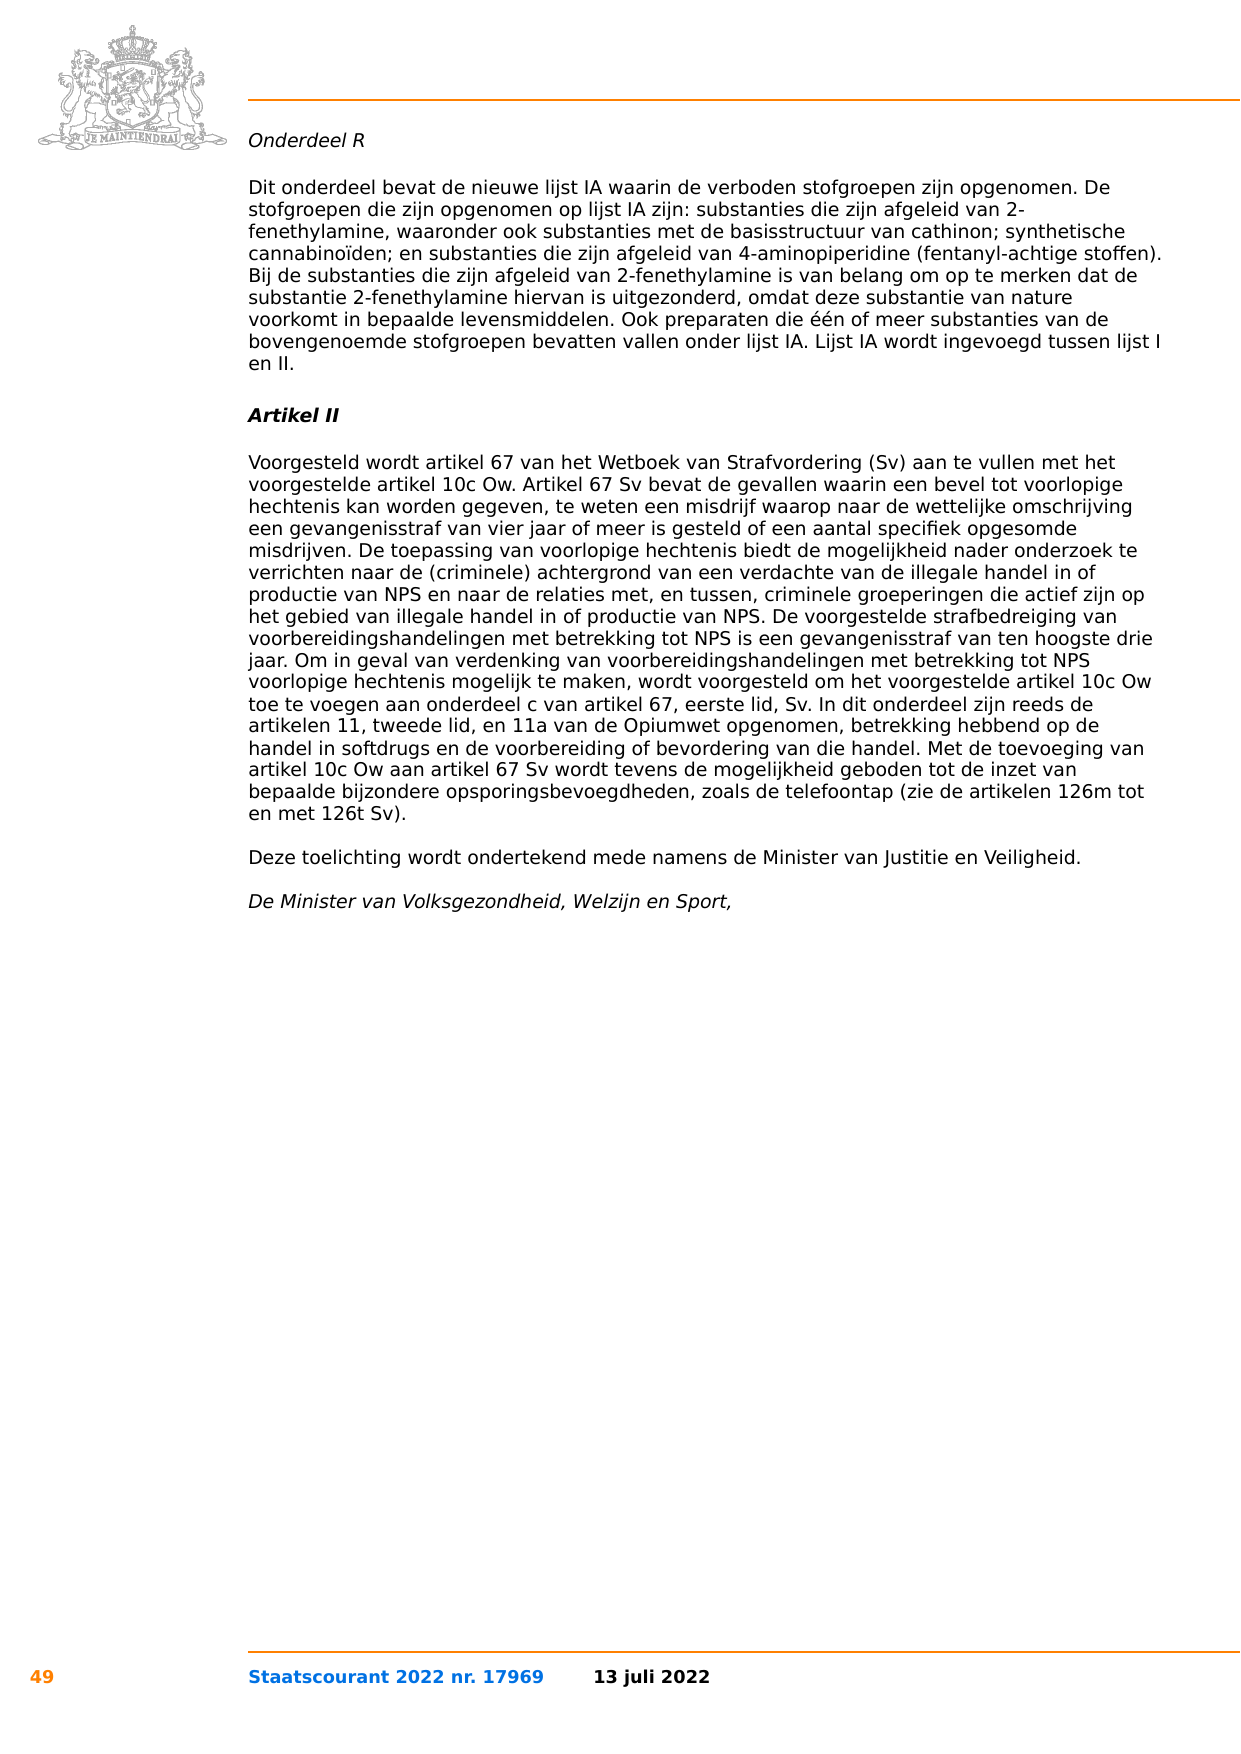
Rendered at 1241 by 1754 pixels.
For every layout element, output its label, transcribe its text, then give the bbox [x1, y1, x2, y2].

text Dit onderdeel bevat de nieuwe lijst IA waarin de verboden stofgroepen zijn opgenomen. De stofgroepen die zijn opgenomen op lijst IA zijn: substanties die zijn afgeleid van 2-fenethylamine, waaronder ook substanties met de basisstructuur van cathinon; synthetische cannabinoïden; en substanties die zijn afgeleid van 4-aminopiperidine (fentanyl-achtige stoffen). Bij de substanties die zijn afgeleid van 2-fenethylamine is van belang om op te merken dat de substantie 2-fenethylamine hiervan is uitgezonderd, omdat deze substantie van nature voorkomt in bepaalde levensmiddelen. Ook preparaten die één of meer substanties van de bovengenoemde stofgroepen bevatten vallen onder lijst IA. Lijst IA wordt ingevoegd tussen lijst I en II. [248, 177, 1163, 375]
subtitle Artikel II [248, 405, 1163, 427]
picture [38, 25, 227, 150]
text De Minister van Volksgezondheid, Welzijn en Sport, [248, 891, 1163, 913]
text Deze toelichting wordt ondertekend mede namens de Minister van Justitie en Veiligheid. [248, 847, 1163, 869]
text Voorgesteld wordt artikel 67 van het Wetboek van Strafvordering (Sv) aan te vullen met het voorgestelde artikel 10c Ow. Artikel 67 Sv bevat de gevallen waarin een bevel tot voorlopige hechtenis kan worden gegeven, te weten een misdrijf waarop naar de wettelijke omschrijving een gevangenisstraf van vier jaar of meer is gesteld of een aantal specifiek opgesomde misdrijven. De toepassing van voorlopige hechtenis biedt de mogelijkheid nader onderzoek te verrichten naar de (criminele) achtergrond van een verdachte van de illegale handel in of productie van NPS en naar de relaties met, en tussen, criminele groeperingen die actief zijn op het gebied van illegale handel in of productie van NPS. De voorgestelde strafbedreiging van voorbereidingshandelingen met betrekking tot NPS is een gevangenisstraf van ten hoogste drie jaar. Om in geval van verdenking van voorbereidingshandelingen met betrekking tot NPS voorlopige hechtenis mogelijk te maken, wordt voorgesteld om het voorgestelde artikel 10c Ow toe te voegen aan onderdeel c van artikel 67, eerste lid, Sv. In dit onderdeel zijn reeds de artikelen 11, tweede lid, en 11a van de Opiumwet opgenomen, betrekking hebbend op de handel in softdrugs en de voorbereiding of bevordering van die handel. Met de toevoeging van artikel 10c Ow aan artikel 67 Sv wordt tevens de mogelijkheid geboden tot de inzet van bepaalde bijzondere opsporingsbevoegdheden, zoals de telefoontap (zie de artikelen 126m tot en met 126t Sv). [248, 452, 1163, 825]
subtitle Onderdeel R [248, 130, 1163, 152]
